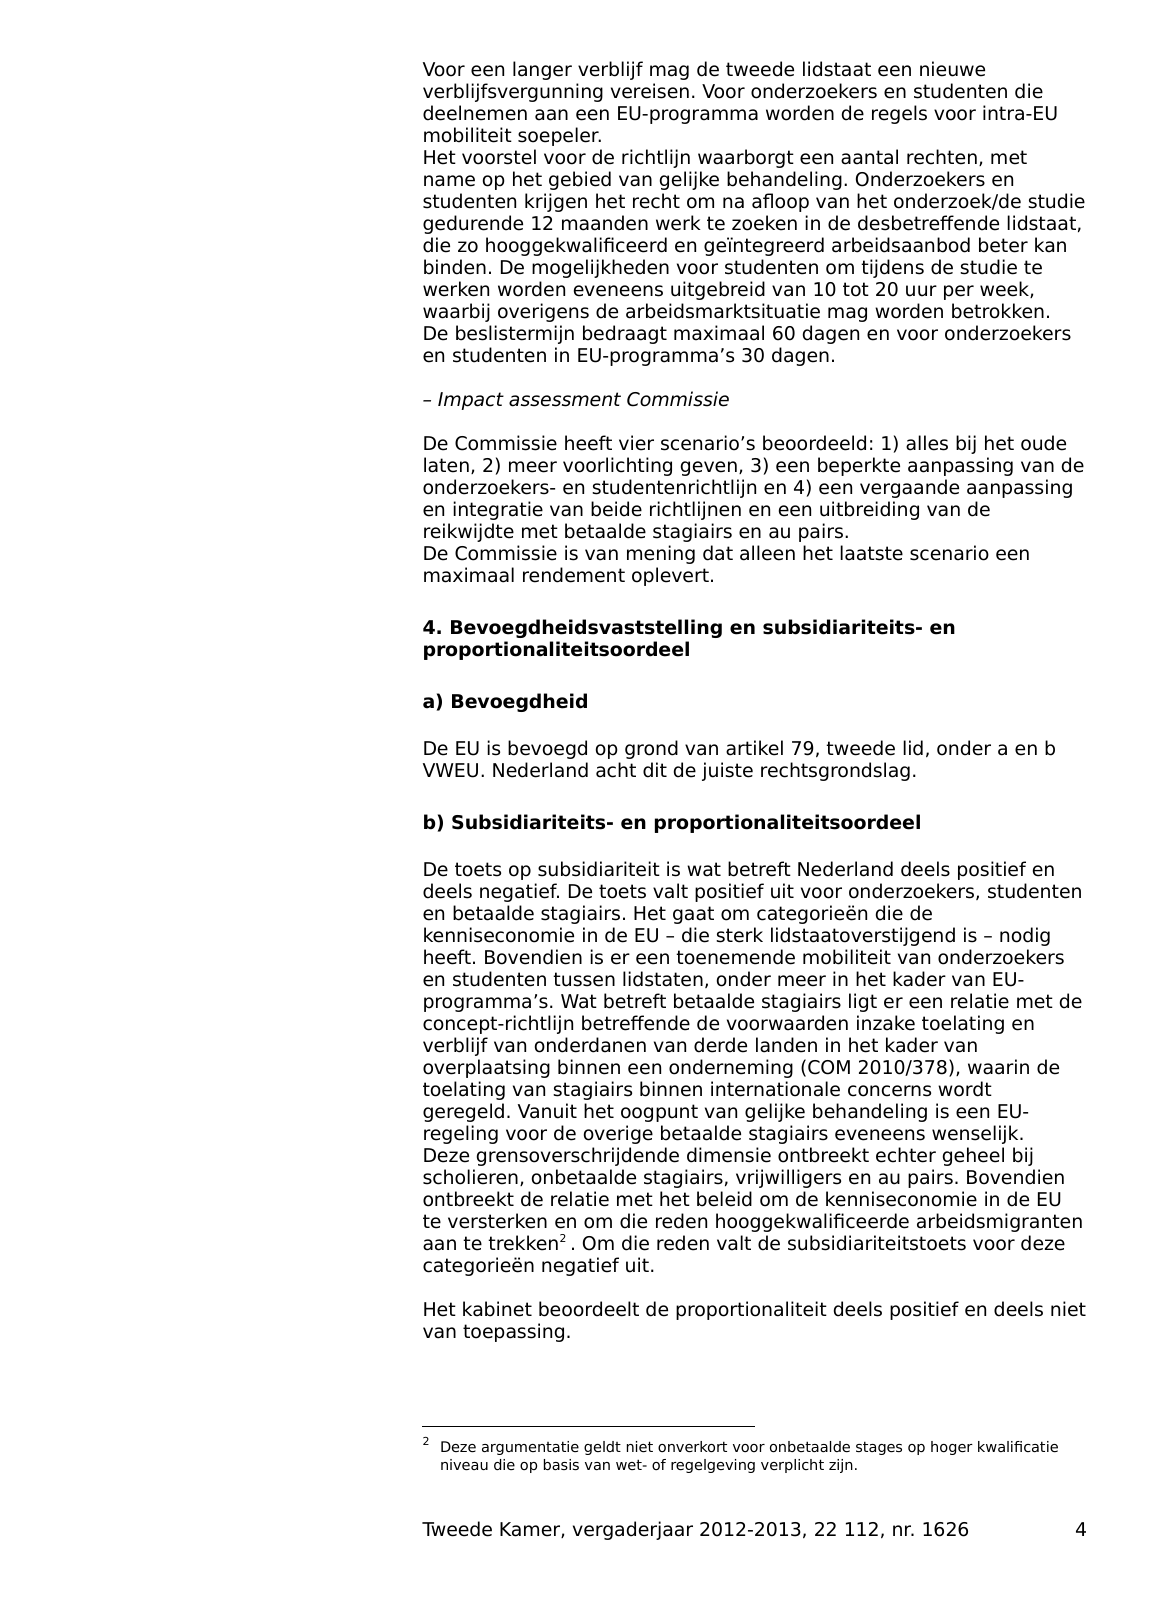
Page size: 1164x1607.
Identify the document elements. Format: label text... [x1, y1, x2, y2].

subtitle a) Bevoegdheid [422, 691, 1087, 713]
subtitle – Impact assessment Commissie [422, 389, 1087, 411]
text Het kabinet beoordeelt de proportionaliteit deels positief en deels niet van toepassing. [422, 1299, 1087, 1343]
text Deze grensoverschrijdende dimensie ontbreekt echter geheel bij scholieren, onbetaalde stagiairs, vrijwilligers en au pairs. Bovendien ontbreekt de relatie met het beleid om de kenniseconomie in de EU te versterken en om die reden hooggekwalificeerde arbeidsmigranten aan te trekken. Om die reden valt de subsidiariteitstoets voor deze categorieën negatief uit. [422, 1144, 1087, 1276]
text De Commissie heeft vier scenario’s beoordeeld: 1) alles bij het oude laten, 2) meer voorlichting geven, 3) een beperkte aanpassing van de onderzoekers- en studentenrichtlijn en 4) een vergaande aanpassing en integratie van beide richtlijnen en een uitbreiding van de reikwijdte met betaalde stagiairs en au pairs. [422, 433, 1087, 543]
text De Commissie is van mening dat alleen het laatste scenario een maximaal rendement oplevert. [422, 543, 1087, 587]
subtitle 4. Bevoegdheidsvaststelling en subsidiariteits- en proportionaliteitsoordeel [422, 617, 1087, 661]
text Voor een langer verblijf mag de tweede lidstaat een nieuwe verblijfsvergunning vereisen. Voor onderzoekers en studenten die deelnemen aan een EU-programma worden de regels voor intra-EU mobiliteit soepeler. [422, 59, 1087, 147]
text Het voorstel voor de richtlijn waarborgt een aantal rechten, met name op het gebied van gelijke behandeling. Onderzoekers en studenten krijgen het recht om na afloop van het onderzoek/de studie gedurende 12 maanden werk te zoeken in de desbetreffende lidstaat, die zo hooggekwalificeerd en geïntegreerd arbeidsaanbod beter kan binden. De mogelijkheden voor studenten om tijdens de studie te werken worden eveneens uitgebreid van 10 tot 20 uur per week, waarbij overigens de arbeidsmarktsituatie mag worden betrokken. [422, 147, 1087, 323]
text Deze argumentatie geldt niet onverkort voor onbetaalde stages op hoger kwalificatie niveau die op basis van wet- of regelgeving verplicht zijn. [422, 1435, 1087, 1474]
text De beslistermijn bedraagt maximaal 60 dagen en voor onderzoekers en studenten in EU-programma’s 30 dagen. [422, 323, 1087, 367]
subtitle b) Subsidiariteits- en proportionaliteitsoordeel [422, 812, 1087, 834]
text De toets op subsidiariteit is wat betreft Nederland deels positief en deels negatief. De toets valt positief uit voor onderzoekers, studenten en betaalde stagiairs. Het gaat om categorieën die de kenniseconomie in de EU – die sterk lidstaatoverstijgend is – nodig heeft. Bovendien is er een toenemende mobiliteit van onderzoekers en studenten tussen lidstaten, onder meer in het kader van EU-programma’s. Wat betreft betaalde stagiairs ligt er een relatie met de concept-richtlijn betreffende de voorwaarden inzake toelating en verblijf van onderdanen van derde landen in het kader van overplaatsing binnen een onderneming (COM 2010/378), waarin de toelating van stagiairs binnen internationale concerns wordt geregeld. Vanuit het oogpunt van gelijke behandeling is een EU-regeling voor de overige betaalde stagiairs eveneens wenselijk. [422, 859, 1087, 1144]
text De EU is bevoegd op grond van artikel 79, tweede lid, onder a en b VWEU. Nederland acht dit de juiste rechtsgrondslag. [422, 738, 1087, 782]
